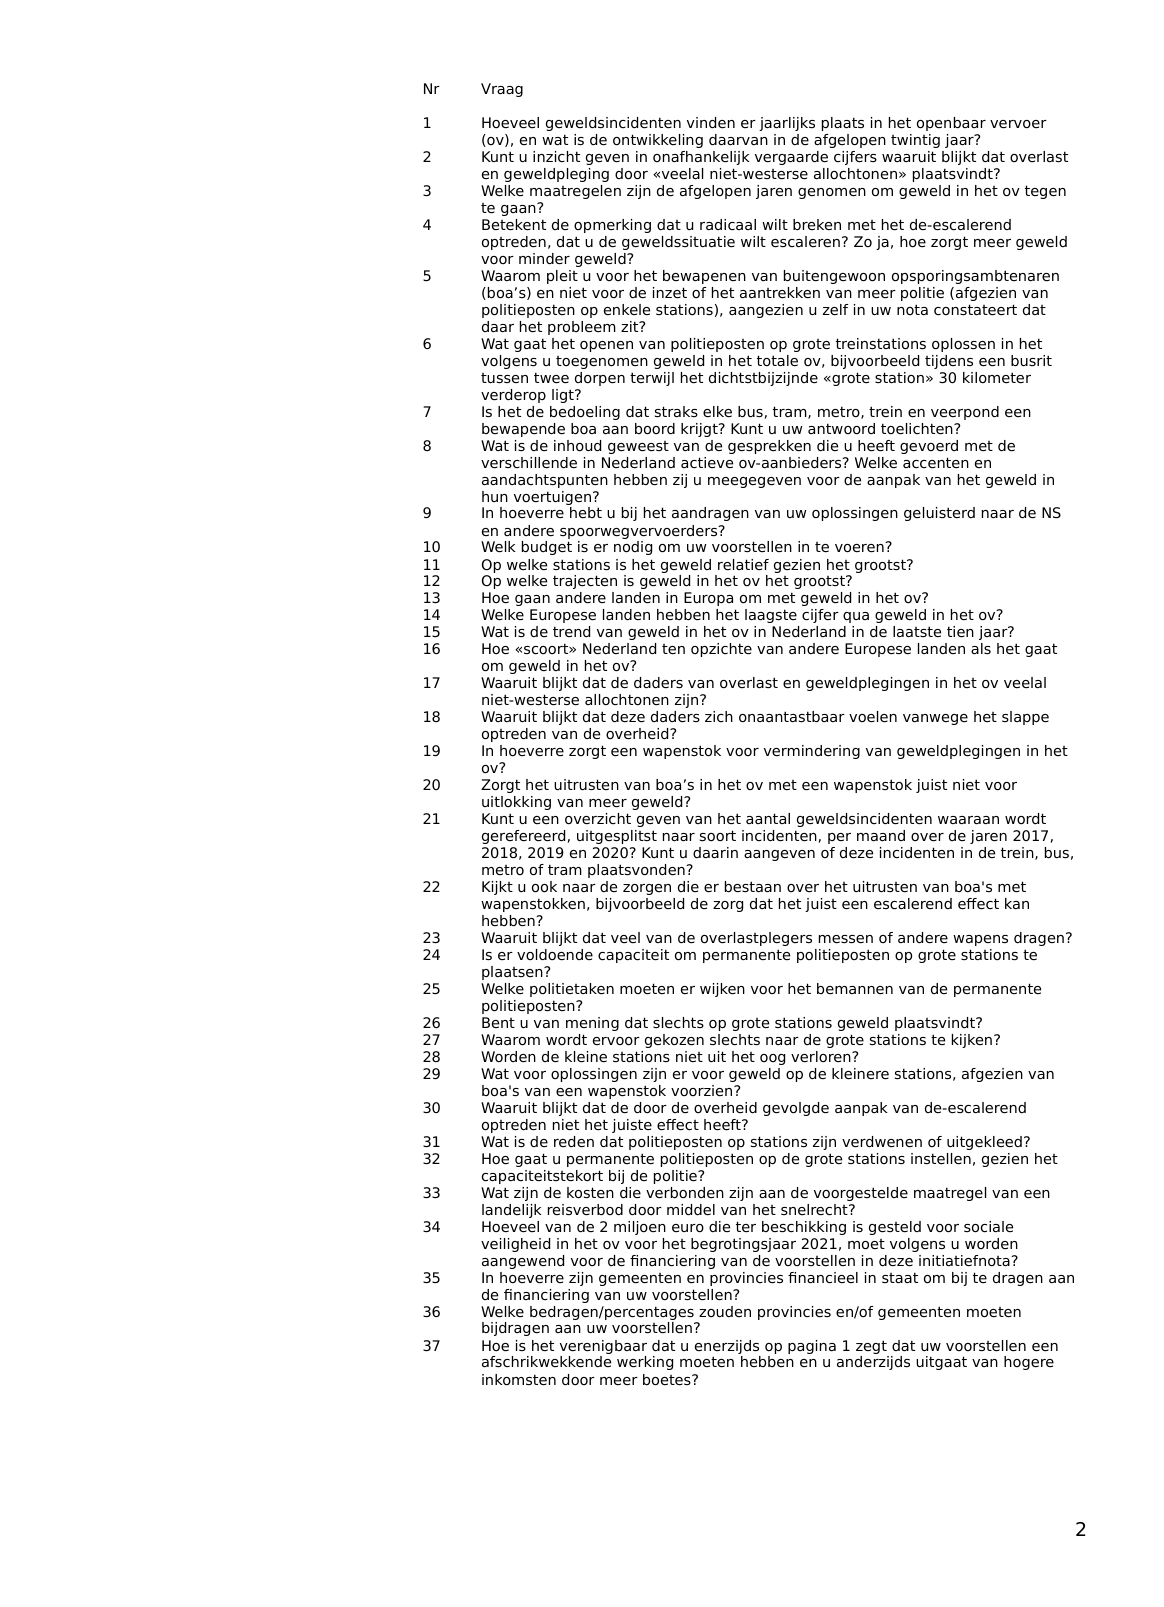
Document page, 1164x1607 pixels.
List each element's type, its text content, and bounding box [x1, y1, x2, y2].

table_cell 34 [422, 1219, 475, 1269]
table_cell 32 [422, 1151, 475, 1184]
table_cell 3 [422, 183, 475, 217]
table_cell 11 [422, 556, 475, 573]
table_cell 4 [422, 217, 475, 268]
table_cell Welke Europese landen hebben het laagste cijfer qua geweld in het ov? [475, 607, 1087, 624]
table_cell 1 [422, 115, 475, 149]
table_cell Waaruit blijkt dat de door de overheid gevolgde aanpak van de-escalerend optreden niet het juiste effect heeft? [475, 1100, 1087, 1134]
table_cell [475, 98, 1087, 115]
table_cell 17 [422, 675, 475, 709]
table_cell Wat voor oplossingen zijn er voor geweld op de kleinere stations, afgezien van boa's van een wapenstok voorzien? [475, 1066, 1087, 1100]
table_cell Waaruit blijkt dat veel van de overlastplegers messen of andere wapens dragen? [475, 930, 1087, 947]
table_cell In hoeverre zorgt een wapenstok voor vermindering van geweldplegingen in het ov? [475, 743, 1087, 777]
table_cell Welke politietaken moeten er wijken voor het bemannen van de permanente politieposten? [475, 981, 1087, 1015]
table_cell Op welke trajecten is geweld in het ov het grootst? [475, 573, 1087, 590]
table_cell 14 [422, 607, 475, 624]
table_cell 20 [422, 777, 475, 811]
table_cell 16 [422, 641, 475, 675]
table_cell 35 [422, 1270, 475, 1303]
table_cell In hoeverre zijn gemeenten en provincies financieel in staat om bij te dragen aan de financiering van uw voorstellen? [475, 1270, 1087, 1303]
table_cell 13 [422, 590, 475, 607]
table_cell Wat is de reden dat politieposten op stations zijn verdwenen of uitgekleed? [475, 1134, 1087, 1151]
table_cell Betekent de opmerking dat u radicaal wilt breken met het de-escalerend optreden, dat u de geweldssituatie wilt escaleren? Zo ja, hoe zorgt meer geweld voor minder geweld? [475, 217, 1087, 268]
table_cell Kunt u een overzicht geven van het aantal geweldsincidenten waaraan wordt gerefereerd, uitgesplitst naar soort incidenten, per maand over de jaren 2017, 2018, 2019 en 2020? Kunt u daarin aangeven of deze incidenten in de trein, bus, metro of tram plaatsvonden? [475, 811, 1087, 879]
table_cell 8 [422, 438, 475, 505]
table_cell Hoeveel geweldsincidenten vinden er jaarlijks plaats in het openbaar vervoer (ov), en wat is de ontwikkeling daarvan in de afgelopen twintig jaar? [475, 115, 1087, 149]
table_cell 29 [422, 1066, 475, 1100]
table_cell Wat gaat het openen van politieposten op grote treinstations oplossen in het volgens u toegenomen geweld in het totale ov, bijvoorbeeld tijdens een busrit tussen twee dorpen terwijl het dichtstbijzijnde «grote station» 30 kilometer verderop ligt? [475, 336, 1087, 403]
table_cell 28 [422, 1049, 475, 1066]
table_cell 22 [422, 879, 475, 930]
table_cell 23 [422, 930, 475, 947]
table_cell 9 [422, 505, 475, 539]
table_cell 26 [422, 1015, 475, 1032]
table_cell 21 [422, 811, 475, 879]
table_cell Waarom wordt ervoor gekozen slechts naar de grote stations te kijken? [475, 1032, 1087, 1049]
table_cell 2 [422, 149, 475, 183]
table_cell 5 [422, 268, 475, 336]
table_cell Is het de bedoeling dat straks elke bus, tram, metro, trein en veerpond een bewapende boa aan boord krijgt? Kunt u uw antwoord toelichten? [475, 404, 1087, 437]
table_cell Waaruit blijkt dat deze daders zich onaantastbaar voelen vanwege het slappe optreden van de overheid? [475, 709, 1087, 743]
table_cell 15 [422, 624, 475, 641]
table_cell 33 [422, 1185, 475, 1218]
table_cell Welk budget is er nodig om uw voorstellen in te voeren? [475, 539, 1087, 556]
table_cell Worden de kleine stations niet uit het oog verloren? [475, 1049, 1087, 1066]
table_cell 31 [422, 1134, 475, 1151]
table_cell Wat is de trend van geweld in het ov in Nederland in de laatste tien jaar? [475, 624, 1087, 641]
table_cell Hoe gaat u permanente politieposten op de grote stations instellen, gezien het capaciteitstekort bij de politie? [475, 1151, 1087, 1184]
table_cell 19 [422, 743, 475, 777]
table_cell Waaruit blijkt dat de daders van overlast en geweldplegingen in het ov veelal niet-westerse allochtonen zijn? [475, 675, 1087, 709]
table_cell 30 [422, 1100, 475, 1134]
table_cell 36 [422, 1304, 475, 1337]
table_cell 10 [422, 539, 475, 556]
table_cell Zorgt het uitrusten van boa’s in het ov met een wapenstok juist niet voor uitlokking van meer geweld? [475, 777, 1087, 811]
table_cell 12 [422, 573, 475, 590]
table_cell Op welke stations is het geweld relatief gezien het grootst? [475, 556, 1087, 573]
table_cell [422, 98, 475, 115]
table_header Vraag [475, 81, 1087, 98]
table_cell Bent u van mening dat slechts op grote stations geweld plaatsvindt? [475, 1015, 1087, 1032]
table_cell 25 [422, 981, 475, 1015]
table_cell Kijkt u ook naar de zorgen die er bestaan over het uitrusten van boa's met wapenstokken, bijvoorbeeld de zorg dat het juist een escalerend effect kan hebben? [475, 879, 1087, 930]
table_header Nr [422, 81, 475, 98]
table_cell 24 [422, 947, 475, 981]
table_cell Is er voldoende capaciteit om permanente politieposten op grote stations te plaatsen? [475, 947, 1087, 981]
table_cell Welke maatregelen zijn de afgelopen jaren genomen om geweld in het ov tegen te gaan? [475, 183, 1087, 217]
table_cell Waarom pleit u voor het bewapenen van buitengewoon opsporingsambtenaren (boa’s) en niet voor de inzet of het aantrekken van meer politie (afgezien van politieposten op enkele stations), aangezien u zelf in uw nota constateert dat daar het probleem zit? [475, 268, 1087, 336]
table_cell 37 [422, 1338, 475, 1388]
table_cell 18 [422, 709, 475, 743]
table_cell Hoeveel van de 2 miljoen euro die ter beschikking is gesteld voor sociale veiligheid in het ov voor het begrotingsjaar 2021, moet volgens u worden aangewend voor de financiering van de voorstellen in deze initiatiefnota? [475, 1219, 1087, 1269]
table_cell 7 [422, 404, 475, 437]
table_cell Hoe is het verenigbaar dat u enerzijds op pagina 1 zegt dat uw voorstellen een afschrikwekkende werking moeten hebben en u anderzijds uitgaat van hogere inkomsten door meer boetes? [475, 1338, 1087, 1388]
table_cell Hoe «scoort» Nederland ten opzichte van andere Europese landen als het gaat om geweld in het ov? [475, 641, 1087, 675]
table_cell In hoeverre hebt u bij het aandragen van uw oplossingen geluisterd naar de NS en andere spoorwegvervoerders? [475, 505, 1087, 539]
table_cell Wat zijn de kosten die verbonden zijn aan de voorgestelde maatregel van een landelijk reisverbod door middel van het snelrecht? [475, 1185, 1087, 1218]
table_cell Wat is de inhoud geweest van de gesprekken die u heeft gevoerd met de verschillende in Nederland actieve ov-aanbieders? Welke accenten en aandachtspunten hebben zij u meegegeven voor de aanpak van het geweld in hun voertuigen? [475, 438, 1087, 505]
table_cell Welke bedragen/percentages zouden provincies en/of gemeenten moeten bijdragen aan uw voorstellen? [475, 1304, 1087, 1337]
table_cell 27 [422, 1032, 475, 1049]
table_cell Hoe gaan andere landen in Europa om met geweld in het ov? [475, 590, 1087, 607]
table_cell 6 [422, 336, 475, 403]
table_cell Kunt u inzicht geven in onafhankelijk vergaarde cijfers waaruit blijkt dat overlast en geweldpleging door «veelal niet-westerse allochtonen» plaatsvindt? [475, 149, 1087, 183]
